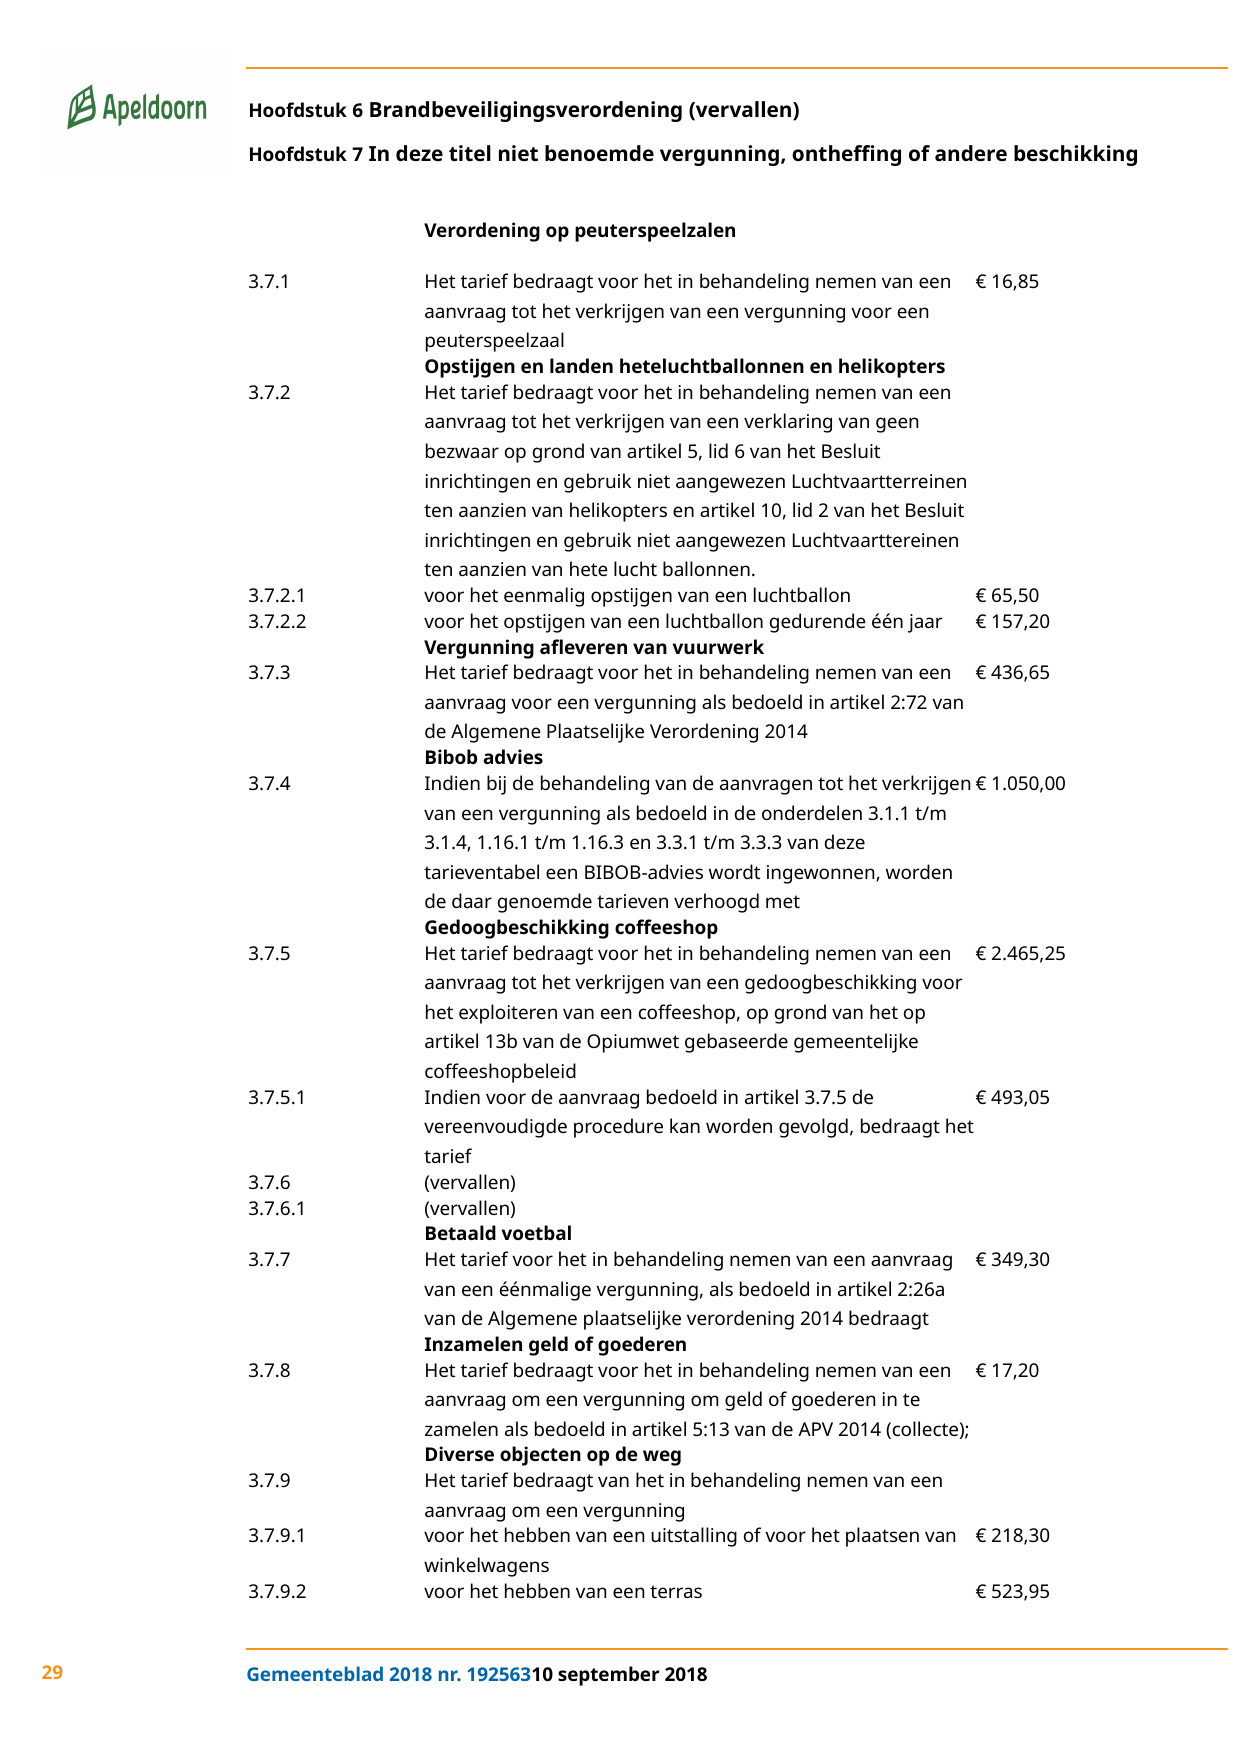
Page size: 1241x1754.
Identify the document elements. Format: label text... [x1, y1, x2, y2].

table_cell 3.7.8 [248, 1357, 424, 1442]
table_cell 3.7.2.2 [248, 608, 424, 634]
table_cell 3.7.1 [248, 269, 424, 353]
table_header Verordening op peuterspeelzalen [424, 217, 975, 243]
table_cell € 523,95 [975, 1578, 1152, 1604]
table_cell Het tarief bedraagt van het in behandeling nemen van een aanvraag om een vergunning [424, 1468, 975, 1523]
table_cell 3.7.9.1 [248, 1523, 424, 1578]
table_cell [975, 634, 1152, 659]
table_cell € 157,20 [975, 608, 1152, 634]
table_cell 3.7.4 [248, 770, 424, 914]
table_cell [975, 914, 1152, 940]
table_cell € 436,65 [975, 660, 1152, 744]
table_cell [248, 354, 424, 379]
table_cell voor het hebben van een uitstalling of voor het plaatsen van winkelwagens [424, 1523, 975, 1578]
table_cell € 493,05 [975, 1084, 1152, 1169]
table_cell 3.7.6.1 [248, 1195, 424, 1220]
table_cell [975, 354, 1152, 379]
table_cell € 349,30 [975, 1246, 1152, 1331]
table_cell Inzamelen geld of goederen [424, 1331, 975, 1357]
table_cell Het tarief bedraagt voor het in behandeling nemen van een aanvraag om een vergunning om geld of goederen in te zamelen als bedoeld in artikel 5:13 van de APV 2014 (collecte); [424, 1357, 975, 1442]
table_cell 3.7.6 [248, 1169, 424, 1195]
table_cell [975, 1195, 1152, 1220]
table_cell 3.7.3 [248, 660, 424, 744]
table_cell [248, 745, 424, 770]
table_cell Opstijgen en landen heteluchtballonnen en helikopters [424, 354, 975, 379]
table_cell voor het hebben van een terras [424, 1578, 975, 1604]
table_cell [248, 914, 424, 940]
table_cell [248, 1220, 424, 1246]
table_cell Het tarief bedraagt voor het in behandeling nemen van een aanvraag tot het verkrijgen van een verklaring van geen bezwaar op grond van artikel 5, lid 6 van het Besluit inrichtingen en gebruik niet aangewezen Luchtvaartterreinen ten aanzien van helikopters en artikel 10, lid 2 van het Besluit inrichtingen en gebruik niet aangewezen Luchtvaarttereinen ten aanzien van hete lucht ballonnen. [424, 379, 975, 582]
text Hoofdstuk 7 In deze titel niet benoemde vergunning, ontheffing of andere beschikking [248, 139, 1152, 168]
table_cell 3.7.2 [248, 379, 424, 582]
table_cell 3.7.9 [248, 1468, 424, 1523]
table_cell Diverse objecten op de weg [424, 1442, 975, 1467]
table_cell € 65,50 [975, 583, 1152, 608]
table_cell [248, 243, 424, 268]
table_cell 3.7.9.2 [248, 1578, 424, 1604]
table_cell € 2.465,25 [975, 940, 1152, 1084]
table_cell [975, 1169, 1152, 1195]
table_cell Indien bij de behandeling van de aanvragen tot het verkrijgen van een vergunning als bedoeld in de onderdelen 3.1.1 t/m 3.1.4, 1.16.1 t/m 1.16.3 en 3.3.1 t/m 3.3.3 van deze tarieventabel een BIBOB-advies wordt ingewonnen, worden de daar genoemde tarieven verhoogd met [424, 770, 975, 914]
table_cell Het tarief bedraagt voor het in behandeling nemen van een aanvraag tot het verkrijgen van een vergunning voor een peuterspeelzaal [424, 269, 975, 353]
table_cell Vergunning afleveren van vuurwerk [424, 634, 975, 659]
text Hoofdstuk 6 Brandbeveiligingsverordening (vervallen) [248, 95, 1152, 123]
table_cell Gedoogbeschikking coffeeshop [424, 914, 975, 940]
table_header [975, 217, 1152, 243]
table_cell [975, 379, 1152, 582]
table_cell Het tarief bedraagt voor het in behandeling nemen van een aanvraag tot het verkrijgen van een gedoogbeschikking voor het exploiteren van een coffeeshop, op grond van het op artikel 13b van de Opiumwet gebaseerde gemeentelijke coffeeshopbeleid [424, 940, 975, 1084]
table_cell Bibob advies [424, 745, 975, 770]
table_cell Indien voor de aanvraag bedoeld in artikel 3.7.5 de vereenvoudigde procedure kan worden gevolgd, bedraagt het tarief [424, 1084, 975, 1169]
table_cell 3.7.7 [248, 1246, 424, 1331]
picture [41, 47, 231, 172]
table_cell 3.7.2.1 [248, 583, 424, 608]
table_cell Het tarief voor het in behandeling nemen van een aanvraag van een éénmalige vergunning, als bedoeld in artikel 2:26a van de Algemene plaatselijke verordening 2014 bedraagt [424, 1246, 975, 1331]
table_cell [975, 1442, 1152, 1467]
table_cell € 1.050,00 [975, 770, 1152, 914]
table_cell [975, 1468, 1152, 1523]
table_cell (vervallen) [424, 1169, 975, 1195]
table_cell [975, 1220, 1152, 1246]
table_cell 3.7.5.1 [248, 1084, 424, 1169]
table_cell voor het opstijgen van een luchtballon gedurende één jaar [424, 608, 975, 634]
table_cell (vervallen) [424, 1195, 975, 1220]
table_cell voor het eenmalig opstijgen van een luchtballon [424, 583, 975, 608]
table_cell 3.7.5 [248, 940, 424, 1084]
table_cell [248, 1331, 424, 1357]
table_cell [248, 1442, 424, 1467]
table_cell Betaald voetbal [424, 1220, 975, 1246]
table_cell [975, 243, 1152, 268]
table_cell € 17,20 [975, 1357, 1152, 1442]
table_cell [975, 745, 1152, 770]
table_header [248, 217, 424, 243]
table_cell Het tarief bedraagt voor het in behandeling nemen van een aanvraag voor een vergunning als bedoeld in artikel 2:72 van de Algemene Plaatselijke Verordening 2014 [424, 660, 975, 744]
table_cell [248, 634, 424, 659]
table_cell € 16,85 [975, 269, 1152, 353]
table_cell [975, 1331, 1152, 1357]
table_cell [424, 243, 975, 268]
table_cell € 218,30 [975, 1523, 1152, 1578]
